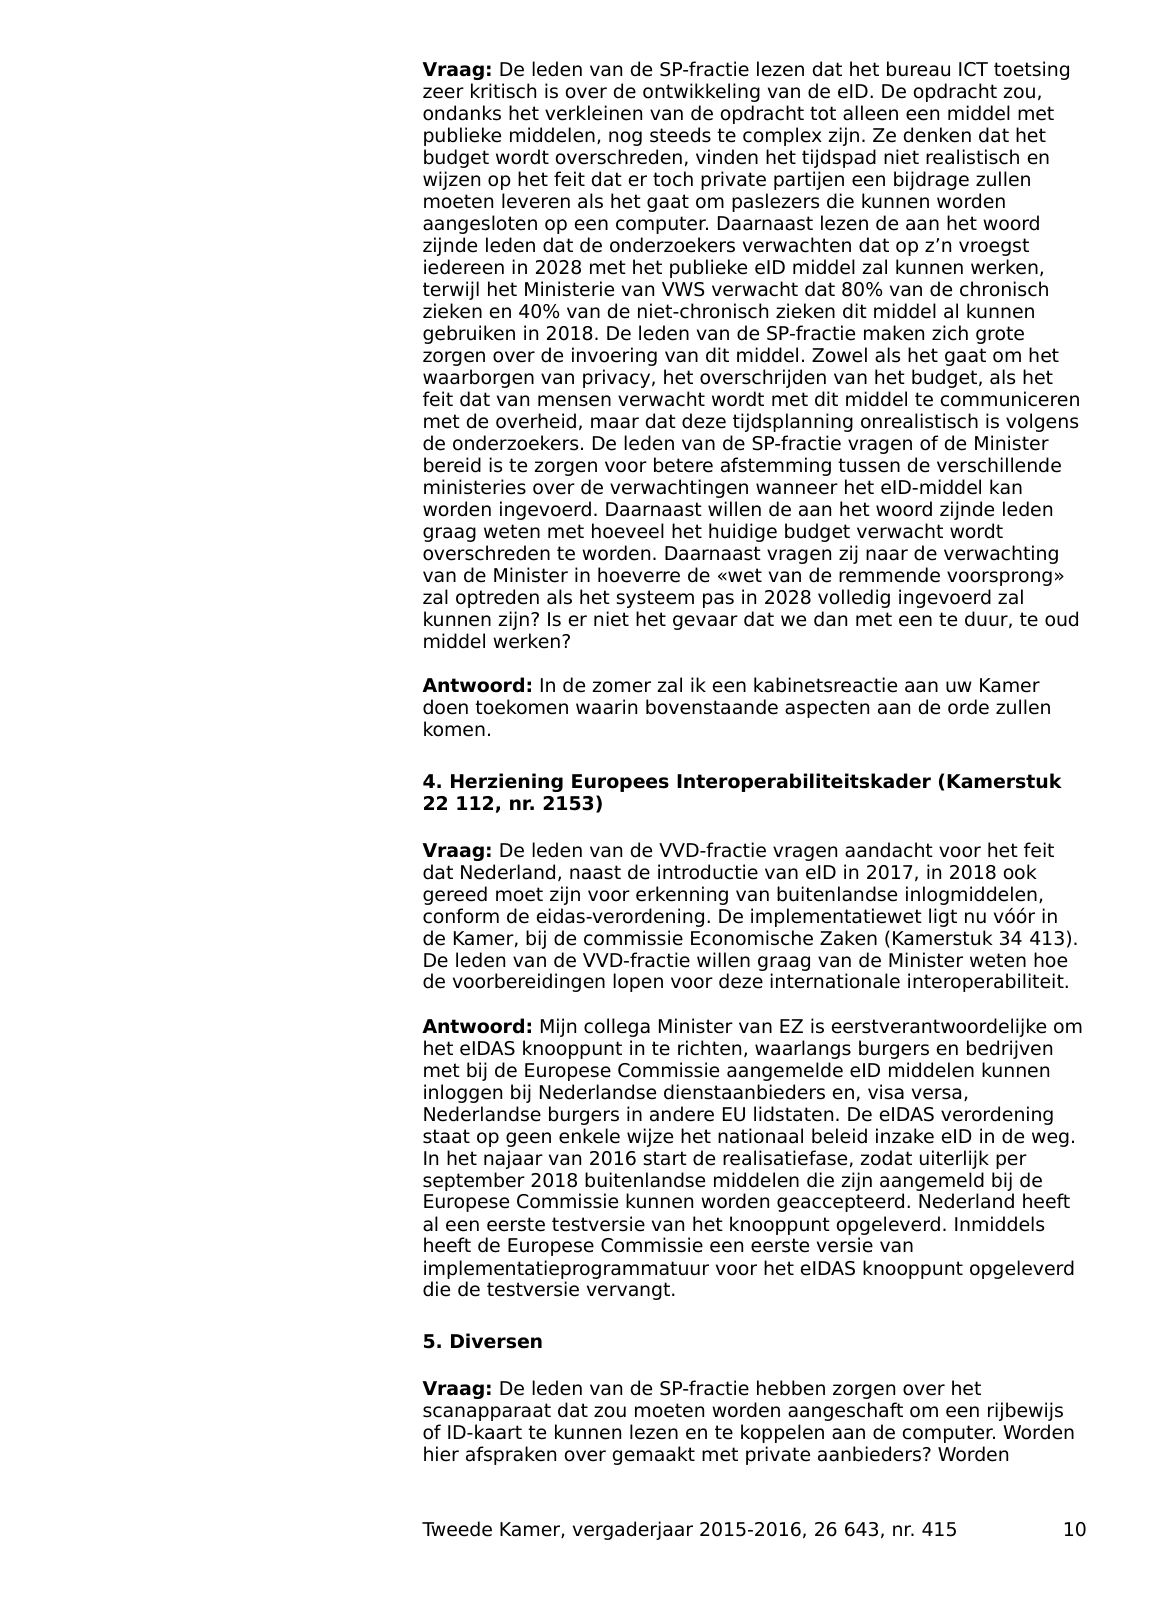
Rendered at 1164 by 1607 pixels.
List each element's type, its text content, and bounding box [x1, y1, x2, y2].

text Vraag: De leden van de VVD-fractie vragen aandacht voor het feit dat Nederland, naast de introductie van eID in 2017, in 2018 ook gereed moet zijn voor erkenning van buitenlandse inlogmiddelen, conform de eidas-verordening. De implementatiewet ligt nu vóór in de Kamer, bij de commissie Economische Zaken (Kamerstuk 34 413). De leden van de VVD-fractie willen graag van de Minister weten hoe de voorbereidingen lopen voor deze internationale interoperabiliteit. [422, 839, 1087, 993]
text Antwoord: In de zomer zal ik een kabinetsreactie aan uw Kamer doen toekomen waarin bovenstaande aspecten aan de orde zullen komen. [422, 675, 1087, 741]
text Vraag: De leden van de SP-fractie hebben zorgen over het scanapparaat dat zou moeten worden aangeschaft om een rijbewijs of ID-kaart te kunnen lezen en te koppelen aan de computer. Worden hier afspraken over gemaakt met private aanbieders? Worden [422, 1378, 1087, 1466]
text Antwoord: Mijn collega Minister van EZ is eerstverantwoordelijke om het eIDAS knooppunt in te richten, waarlangs burgers en bedrijven met bij de Europese Commissie aangemelde eID middelen kunnen inloggen bij Nederlandse dienstaanbieders en, visa versa, Nederlandse burgers in andere EU lidstaten. De eIDAS verordening staat op geen enkele wijze het nationaal beleid inzake eID in de weg. In het najaar van 2016 start de realisatiefase, zodat uiterlijk per september 2018 buitenlandse middelen die zijn aangemeld bij de Europese Commissie kunnen worden geaccepteerd. Nederland heeft al een eerste testversie van het knooppunt opgeleverd. Inmiddels heeft de Europese Commissie een eerste versie van implementatieprogrammatuur voor het eIDAS knooppunt opgeleverd die de testversie vervangt. [422, 1016, 1087, 1301]
subtitle 5. Diversen [422, 1331, 1087, 1353]
text Vraag: De leden van de SP-fractie lezen dat het bureau ICT toetsing zeer kritisch is over de ontwikkeling van de eID. De opdracht zou, ondanks het verkleinen van de opdracht tot alleen een middel met publieke middelen, nog steeds te complex zijn. Ze denken dat het budget wordt overschreden, vinden het tijdspad niet realistisch en wijzen op het feit dat er toch private partijen een bijdrage zullen moeten leveren als het gaat om paslezers die kunnen worden aangesloten op een computer. Daarnaast lezen de aan het woord zijnde leden dat de onderzoekers verwachten dat op z’n vroegst iedereen in 2028 met het publieke eID middel zal kunnen werken, terwijl het Ministerie van VWS verwacht dat 80% van de chronisch zieken en 40% van de niet-chronisch zieken dit middel al kunnen gebruiken in 2018. De leden van de SP-fractie maken zich grote zorgen over de invoering van dit middel. Zowel als het gaat om het waarborgen van privacy, het overschrijden van het budget, als het feit dat van mensen verwacht wordt met dit middel te communiceren met de overheid, maar dat deze tijdsplanning onrealistisch is volgens de onderzoekers. De leden van de SP-fractie vragen of de Minister bereid is te zorgen voor betere afstemming tussen de verschillende ministeries over de verwachtingen wanneer het eID-middel kan worden ingevoerd. Daarnaast willen de aan het woord zijnde leden graag weten met hoeveel het huidige budget verwacht wordt overschreden te worden. Daarnaast vragen zij naar de verwachting van de Minister in hoeverre de «wet van de remmende voorsprong» zal optreden als het systeem pas in 2028 volledig ingevoerd zal kunnen zijn? Is er niet het gevaar dat we dan met een te duur, te oud middel werken? [422, 59, 1087, 652]
subtitle 4. Herziening Europees Interoperabiliteitskader (Kamerstuk 22 112, nr. 2153) [422, 771, 1087, 814]
